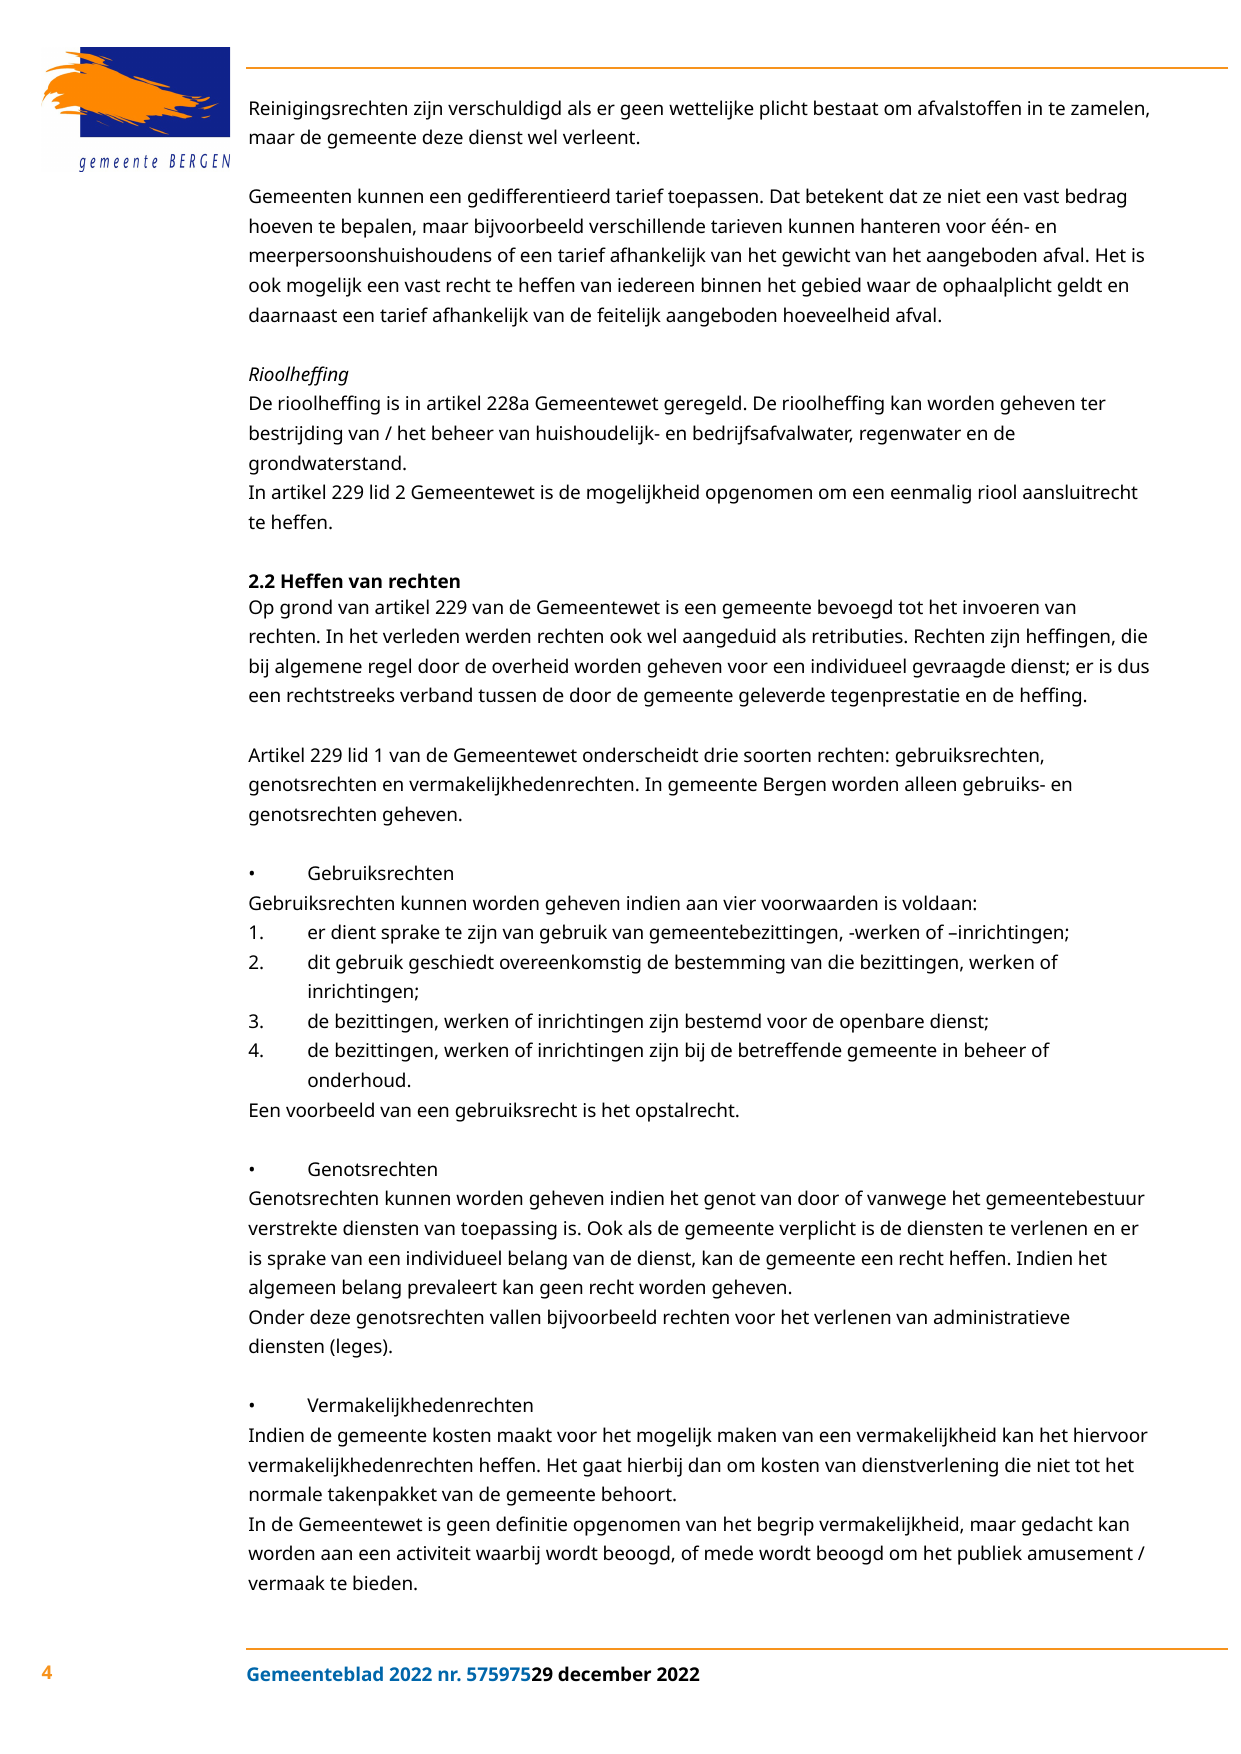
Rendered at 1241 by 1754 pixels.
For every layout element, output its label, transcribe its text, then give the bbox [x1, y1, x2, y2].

text Reinigingsrechten zijn verschuldigd als er geen wettelijke plicht bestaat om afvalstoffen in te zamelen, maar de gemeente deze dienst wel verleent. [248, 95, 1152, 150]
text Onder deze genotsrechten vallen bijvoorbeeld rechten voor het verlenen van administratieve diensten (leges). [248, 1304, 1152, 1359]
text Artikel 229 lid 1 van de Gemeentewet onderscheidt drie soorten rechten: gebruiksrechten, [248, 742, 1152, 767]
picture [41, 47, 231, 172]
text In de Gemeentewet is geen definitie opgenomen van het begrip vermakelijkheid, maar gedacht kan worden aan een activiteit waarbij wordt beoogd, of mede wordt beoogd om het publiek amusement / vermaak te bieden. [248, 1511, 1152, 1596]
text Gebruiksrechten kunnen worden geheven indien aan vier voorwaarden is voldaan: [248, 890, 1152, 915]
text Gemeenten kunnen een gedifferentieerd tarief toepassen. Dat betekent dat ze niet een vast bedrag hoeven te bepalen, maar bijvoorbeeld verschillende tarieven kunnen hanteren voor één- en meerpersoonshuishoudens of een tarief afhankelijk van het gewicht van het aangeboden afval. Het is ook mogelijk een vast recht te heffen van iedereen binnen het gebied waar de ophaalplicht geldt en daarnaast een tarief afhankelijk van de feitelijk aangeboden hoeveelheid afval. [248, 183, 1152, 328]
text Op grond van artikel 229 van de Gemeentewet is een gemeente bevoegd tot het invoeren van rechten. In het verleden werden rechten ook wel aangeduid als retributies. Rechten zijn heffingen, die bij algemene regel door de overheid worden geheven voor een individueel gevraagde dienst; er is dus een rechtstreeks verband tussen de door de gemeente geleverde tegenprestatie en de heffing. [248, 594, 1152, 708]
list de bezittingen, werken of inrichtingen zijn bestemd voor de openbare dienst; [248, 1008, 1152, 1034]
text Indien de gemeente kosten maakt voor het mogelijk maken van een vermakelijkheid kan het hiervoor vermakelijkhedenrechten heffen. Het gaat hierbij dan om kosten van dienstverlening die niet tot het normale takenpakket van de gemeente behoort. [248, 1422, 1152, 1507]
list de bezittingen, werken of inrichtingen zijn bij de betreffende gemeente in beheer of onderhoud. [248, 1038, 1152, 1093]
text Rioolheffing [248, 361, 1152, 387]
list Gebruiksrechten [248, 860, 1152, 886]
text 2.2 Heffen van rechten [248, 568, 1152, 594]
text Een voorbeeld van een gebruiksrecht is het opstalrecht. [248, 1097, 1152, 1122]
text genotsrechten en vermakelijkhedenrechten. In gemeente Bergen worden alleen gebruiks- en genotsrechten geheven. [248, 771, 1152, 827]
text De rioolheffing is in artikel 228a Gemeentewet geregeld. De rioolheffing kan worden geheven ter bestrijding van / het beheer van huishoudelijk- en bedrijfsafvalwater, regenwater en de grondwaterstand. [248, 391, 1152, 476]
list er dient sprake te zijn van gebruik van gemeentebezittingen, -werken of –inrichtingen; [248, 919, 1152, 945]
list Vermakelijkhedenrechten [248, 1393, 1152, 1418]
list dit gebruik geschiedt overeenkomstig de bestemming van die bezittingen, werken of inrichtingen; [248, 949, 1152, 1004]
list Genotsrechten [248, 1156, 1152, 1182]
text Genotsrechten kunnen worden geheven indien het genot van door of vanwege het gemeentebestuur verstrekte diensten van toepassing is. Ook als de gemeente verplicht is de diensten te verlenen en er is sprake van een individueel belang van de dienst, kan de gemeente een recht heffen. Indien het algemeen belang prevaleert kan geen recht worden geheven. [248, 1186, 1152, 1300]
text In artikel 229 lid 2 Gemeentewet is de mogelijkheid opgenomen om een eenmalig riool aansluitrecht te heffen. [248, 479, 1152, 535]
